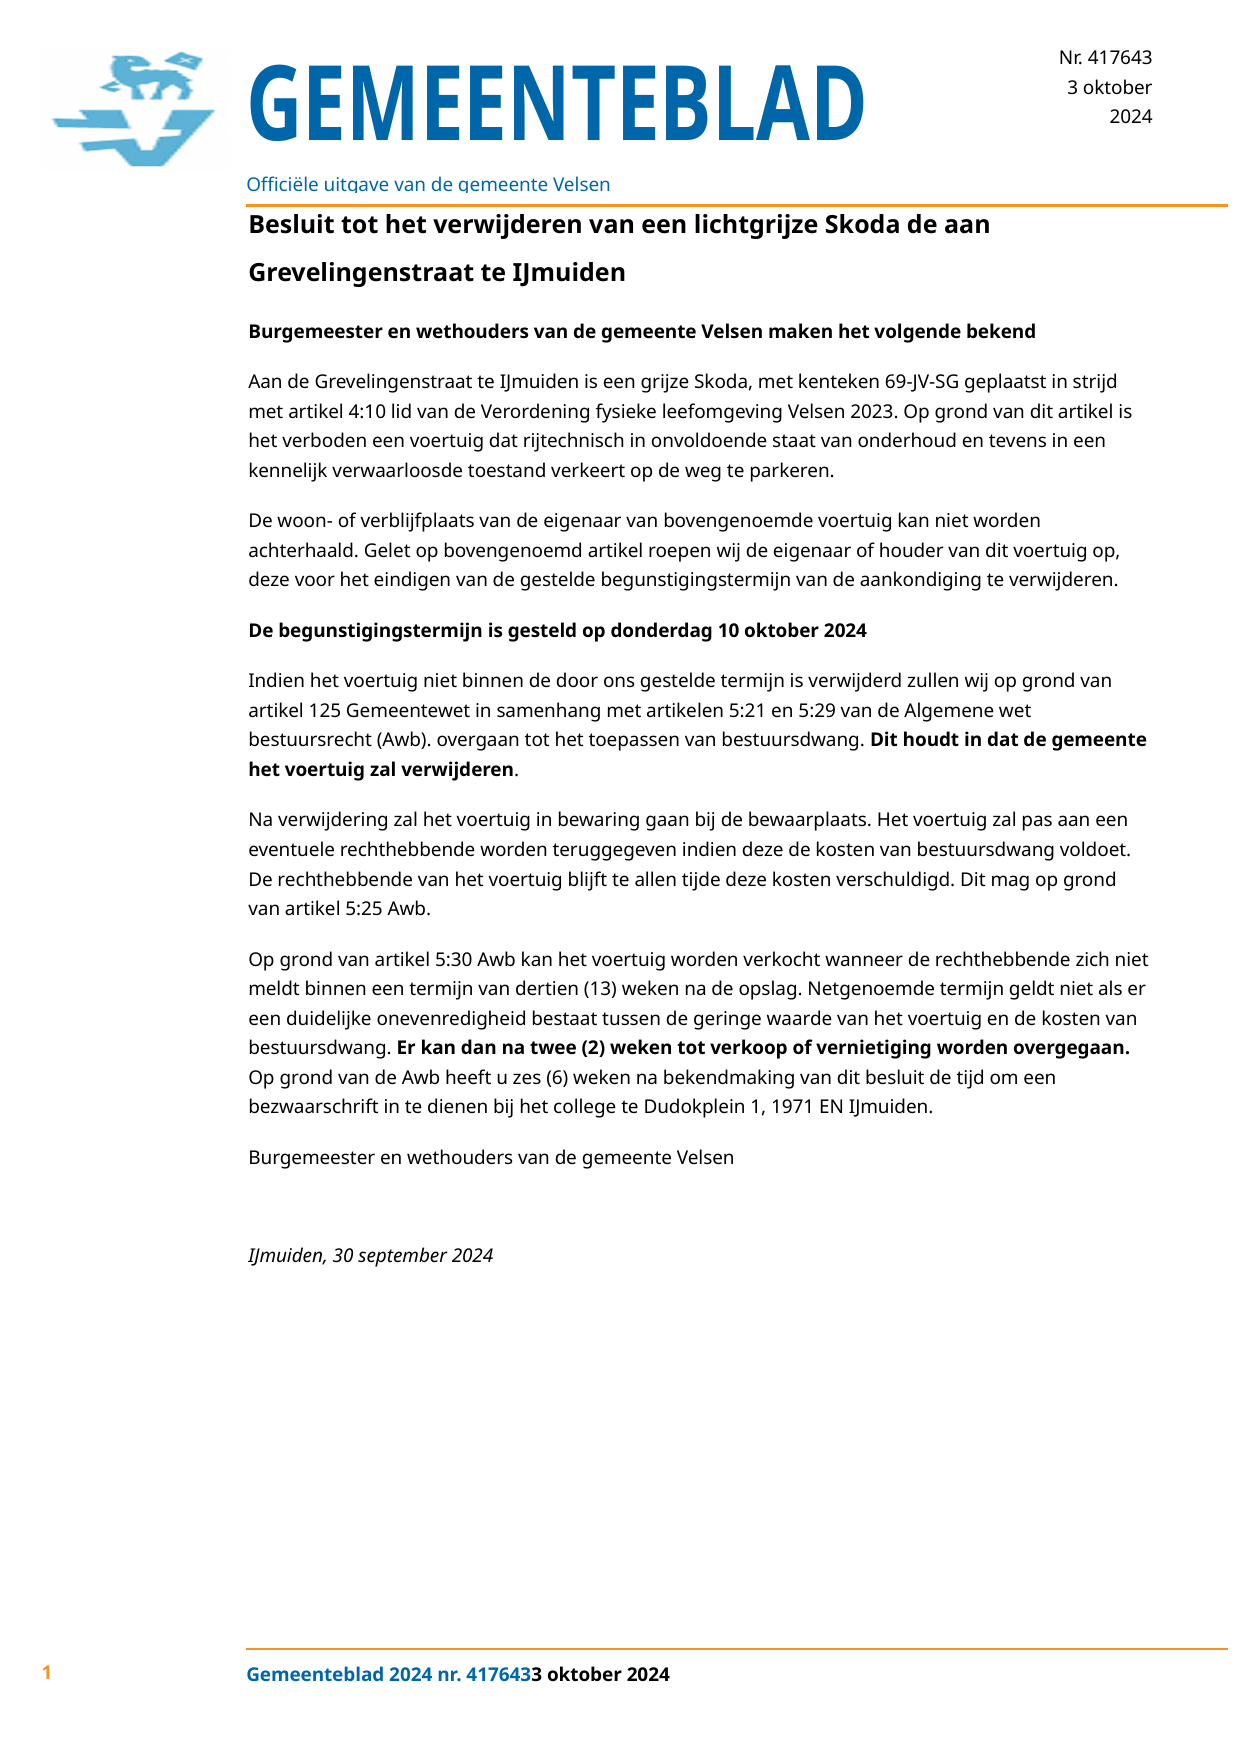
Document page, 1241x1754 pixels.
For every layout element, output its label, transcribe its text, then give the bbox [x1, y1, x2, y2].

text De woon- of verblijfplaats van de eigenaar van bovengenoemde voertuig kan niet worden achterhaald. Gelet op bovengenoemd artikel roepen wij de eigenaar of houder van dit voertuig op, deze voor het eindigen van de gestelde begunstigingstermijn van de aankondiging te verwijderen. [248, 507, 1152, 592]
text Aan de Grevelingenstraat te IJmuiden is een grijze Skoda, met kenteken 69-JV-SG geplaatst in strijd met artikel 4:10 lid van de Verordening fysieke leefomgeving Velsen 2023. Op grond van dit artikel is het verboden een voertuig dat rijtechnisch in onvoldoende staat van onderhoud en tevens in een kennelijk verwaarloosde toestand verkeert op de weg te parkeren. [248, 368, 1152, 483]
text Burgemeester en wethouders van de gemeente Velsen maken het volgende bekend [248, 318, 1152, 344]
text Na verwijdering zal het voertuig in bewaring gaan bij de bewaarplaats. Het voertuig zal pas aan een eventuele rechthebbende worden teruggegeven indien deze de kosten van bestuursdwang voldoet. De rechthebbende van het voertuig blijft te allen tijde deze kosten verschuldigd. Dit mag op grond van artikel 5:25 Awb. [248, 807, 1152, 921]
text Op grond van artikel 5:30 Awb kan het voertuig worden verkocht wanneer de rechthebbende zich niet meldt binnen een termijn van dertien (13) weken na de opslag. Netgenoemde termijn geldt niet als er een duidelijke onevenredigheid bestaat tussen de geringe waarde van het voertuig en de kosten van bestuursdwang. Er kan dan na twee (2) weken tot verkoop of vernietiging worden overgegaan. Op grond van de Awb heeft u zes (6) weken na bekendmaking van dit besluit de tijd om een bezwaarschrift in te dienen bij het college te Dudokplein 1, 1971 EN IJmuiden. [248, 946, 1152, 1119]
picture [41, 47, 231, 172]
text Burgemeester en wethouders van de gemeente Velsen [248, 1144, 1152, 1170]
text Besluit tot het verwijderen van een lichtgrijze Skoda de aan Grevelingenstraat te IJmuiden [248, 207, 1152, 288]
text Indien het voertuig niet binnen de door ons gestelde termijn is verwijderd zullen wij op grond van artikel 125 Gemeentewet in samenhang met artikelen 5:21 en 5:29 van de Algemene wet bestuursrecht (Awb). overgaan tot het toepassen van bestuursdwang. Dit houdt in dat de gemeente het voertuig zal verwijderen. [248, 667, 1152, 782]
text IJmuiden, 30 september 2024 [248, 1242, 1152, 1268]
text De begunstigingstermijn is gesteld op donderdag 10 oktober 2024 [248, 617, 1152, 643]
